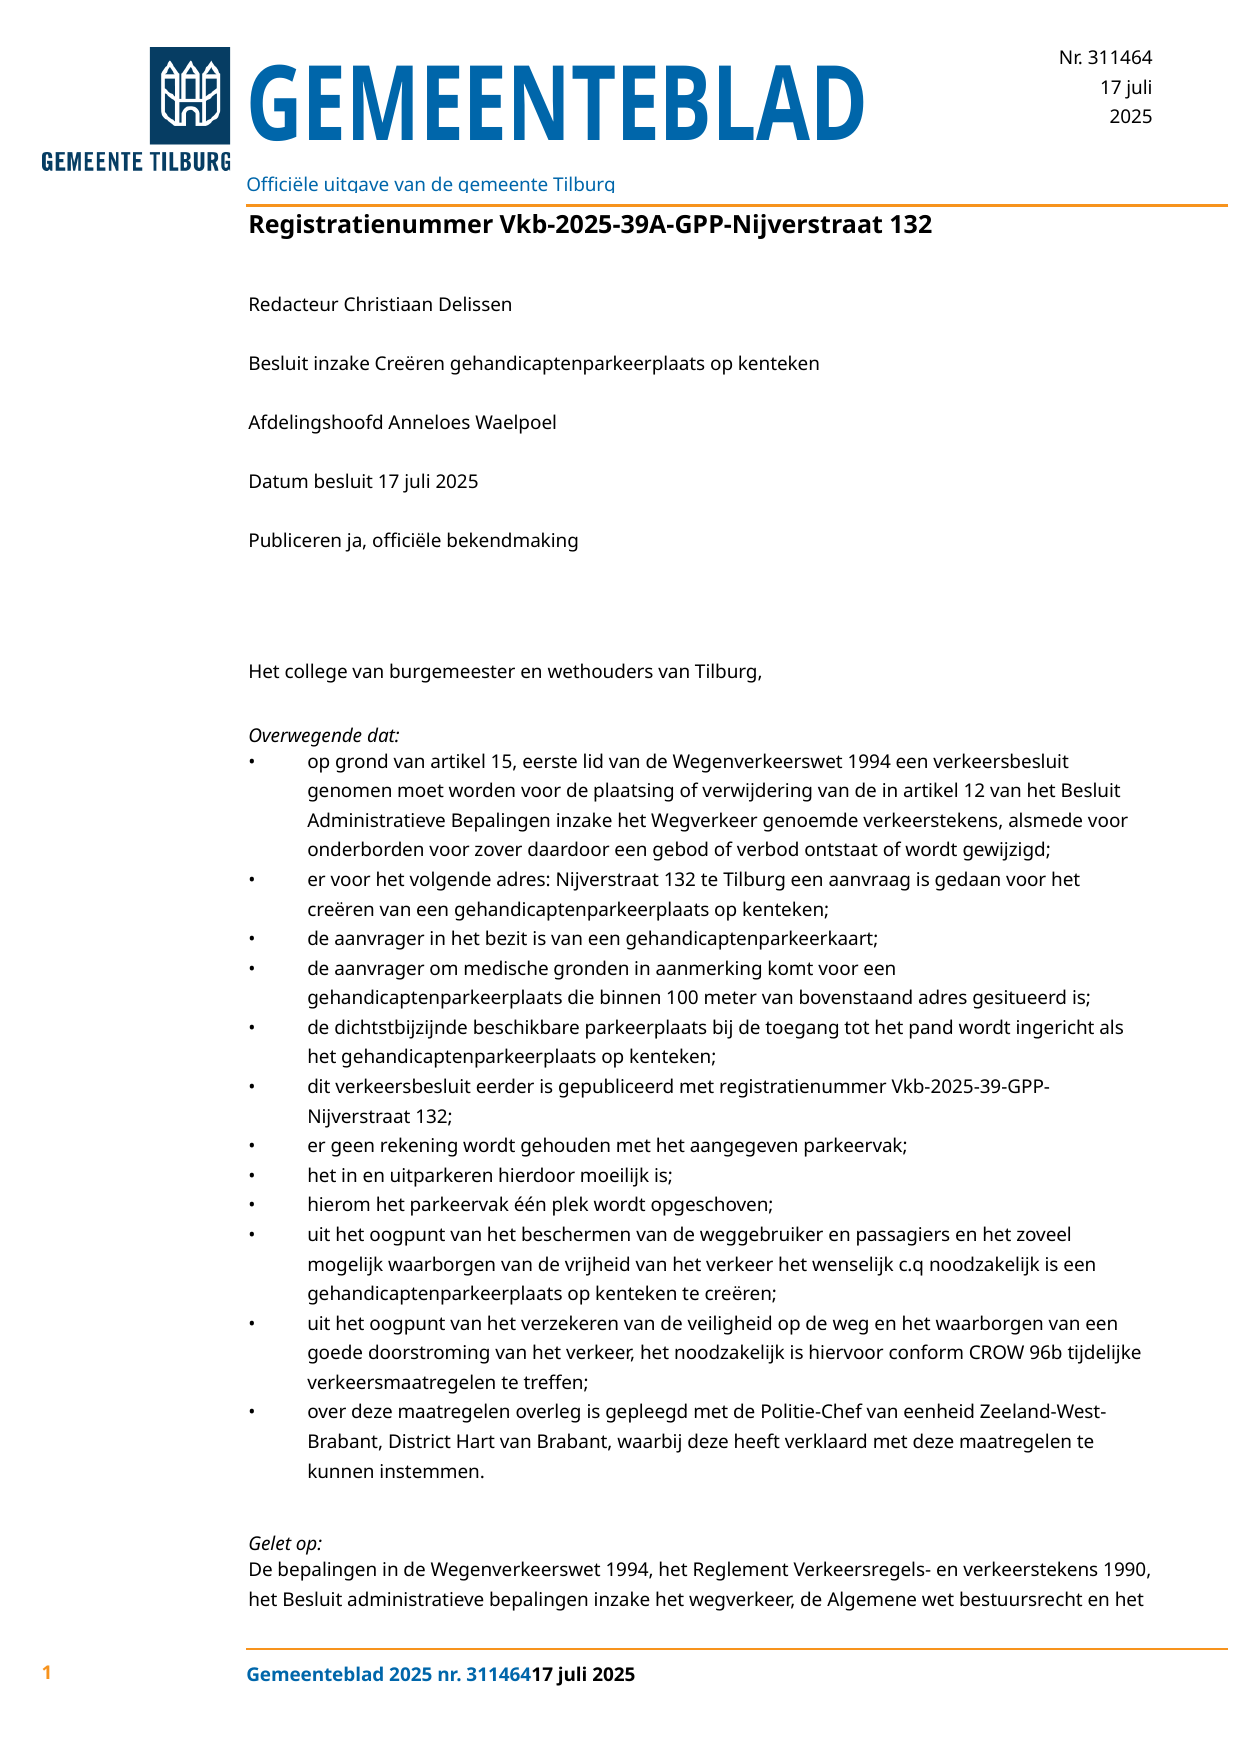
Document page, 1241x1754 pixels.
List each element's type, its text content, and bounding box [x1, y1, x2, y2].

list er geen rekening wordt gehouden met het aangegeven parkeervak; [248, 1132, 1152, 1158]
text Gelet op: [248, 1531, 1152, 1556]
list uit het oogpunt van het verzekeren van de veiligheid op de weg en het waarborgen van een goede doorstroming van het verkeer, het noodzakelijk is hiervoor conform CROW 96b tijdelijke verkeersmaatregelen te treffen; [248, 1310, 1152, 1395]
text Registratienummer Vkb-2025-39A-GPP-Nijverstraat 132 [248, 207, 1152, 241]
text Overwegende dat: [248, 722, 1152, 748]
list er voor het volgende adres: Nijverstraat 132 te Tilburg een aanvraag is gedaan voor het creëren van een gehandicaptenparkeerplaats op kenteken; [248, 866, 1152, 921]
list de aanvrager in het bezit is van een gehandicaptenparkeerkaart; [248, 925, 1152, 951]
list uit het oogpunt van het beschermen van de weggebruiker en passagiers en het zoveel mogelijk waarborgen van de vrijheid van het verkeer het wenselijk c.q noodzakelijk is een gehandicaptenparkeerplaats op kenteken te creëren; [248, 1221, 1152, 1306]
list over deze maatregelen overleg is gepleegd met de Politie-Chef van eenheid Zeeland-West-Brabant, District Hart van Brabant, waarbij deze heeft verklaard met deze maatregelen te kunnen instemmen. [248, 1399, 1152, 1483]
list de dichtstbijzijnde beschikbare parkeerplaats bij de toegang tot het pand wordt ingericht als het gehandicaptenparkeerplaats op kenteken; [248, 1014, 1152, 1069]
picture [41, 47, 231, 172]
text Besluit inzake Creëren gehandicaptenparkeerplaats op kenteken [248, 350, 1152, 376]
list het in en uitparkeren hierdoor moeilijk is; [248, 1162, 1152, 1188]
text Afdelingshoofd Anneloes Waelpoel [248, 409, 1152, 435]
list hierom het parkeervak één plek wordt opgeschoven; [248, 1192, 1152, 1217]
text Het college van burgemeester en wethouders van Tilburg, [248, 658, 1152, 684]
text Publiceren ja, officiële bekendmaking [248, 528, 1152, 553]
list op grond van artikel 15, eerste lid van de Wegenverkeerswet 1994 een verkeersbesluit genomen moet worden voor de plaatsing of verwijdering van de in artikel 12 van het Besluit Administratieve Bepalingen inzake het Wegverkeer genoemde verkeerstekens, alsmede voor onderborden voor zover daardoor een gebod of verbod ontstaat of wordt gewijzigd; [248, 748, 1152, 862]
text Redacteur Christiaan Delissen [248, 291, 1152, 317]
text De bepalingen in de Wegenverkeerswet 1994, het Reglement Verkeersregels- en verkeerstekens 1990, het Besluit administratieve bepalingen inzake het wegverkeer, de Algemene wet bestuursrecht en het [248, 1556, 1152, 1612]
list de aanvrager om medische gronden in aanmerking komt voor een gehandicaptenparkeerplaats die binnen 100 meter van bovenstaand adres gesitueerd is; [248, 955, 1152, 1010]
text Datum besluit 17 juli 2025 [248, 468, 1152, 494]
list dit verkeersbesluit eerder is gepubliceerd met registratienummer Vkb-2025-39-GPP-Nijverstraat 132; [248, 1073, 1152, 1128]
